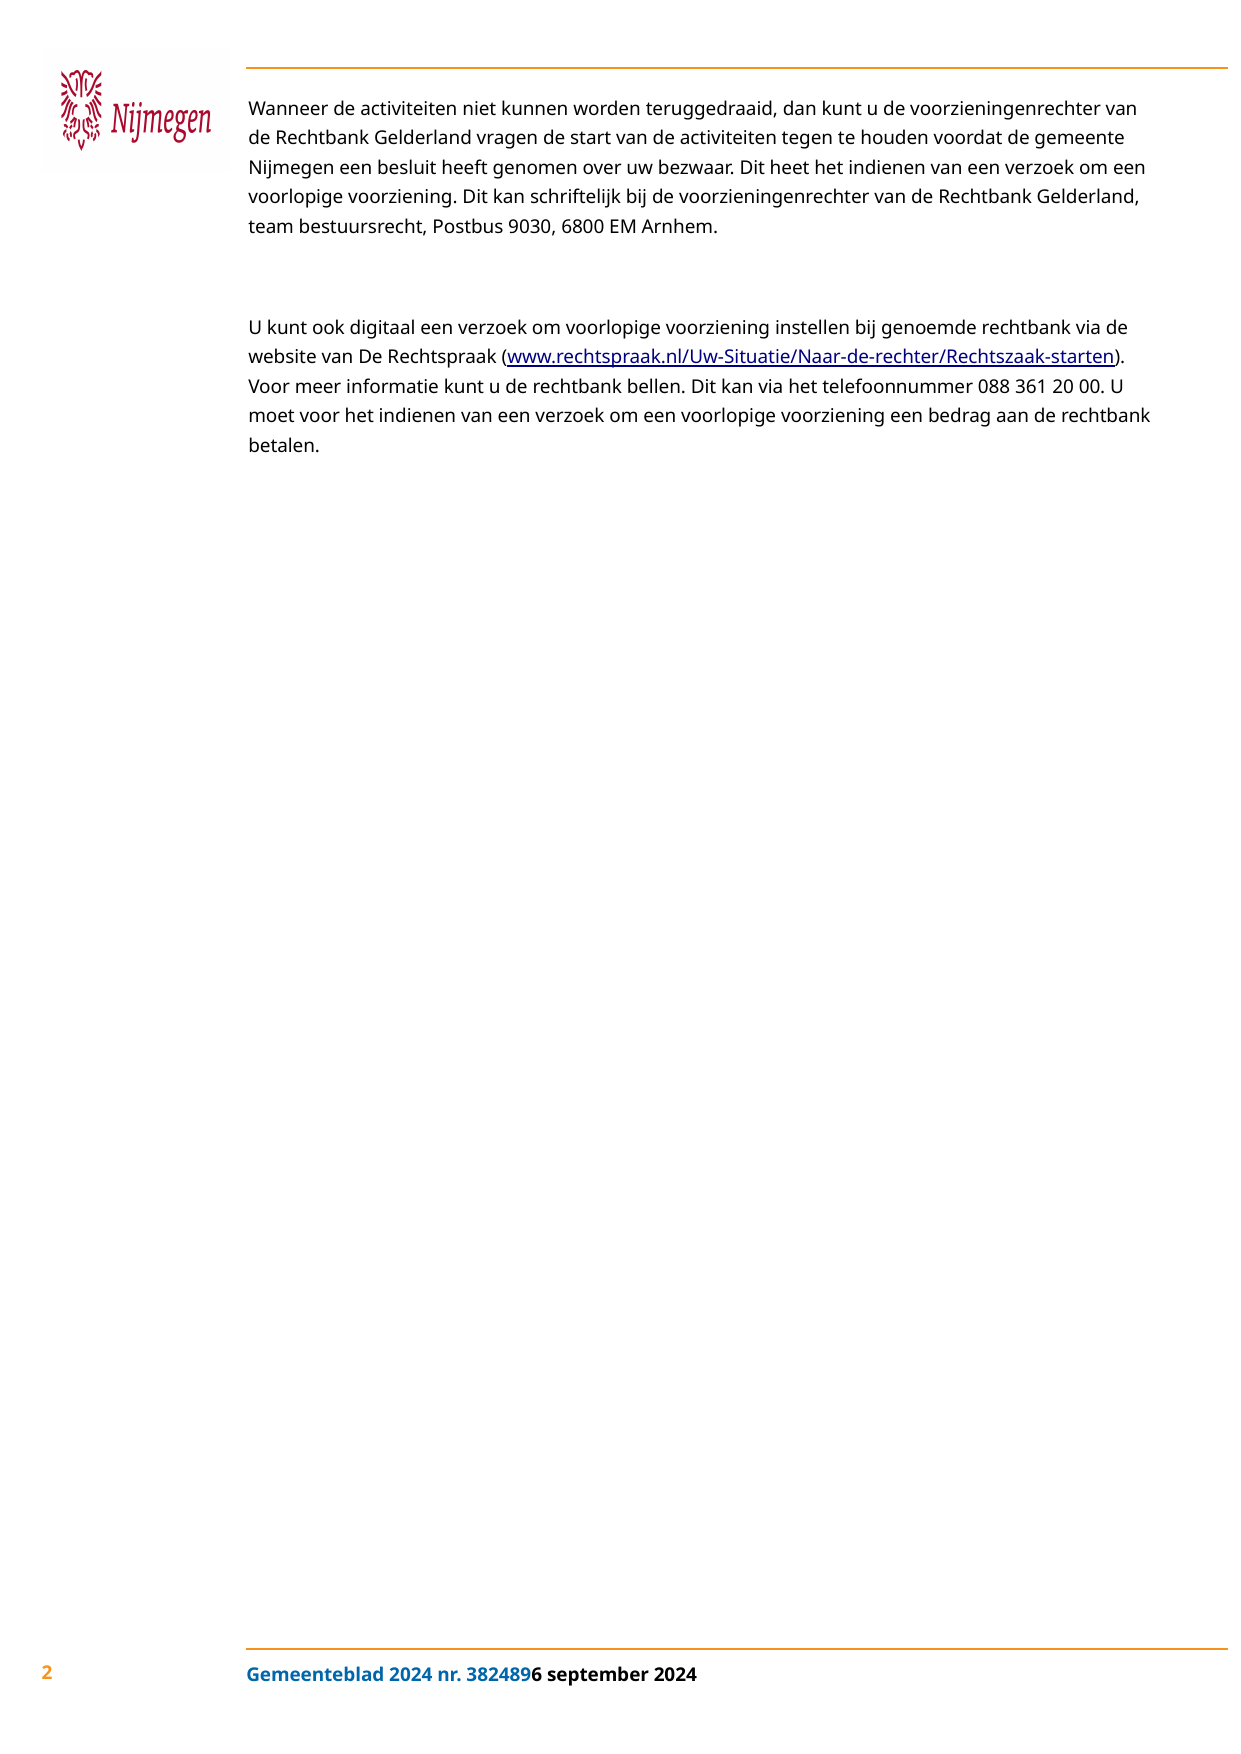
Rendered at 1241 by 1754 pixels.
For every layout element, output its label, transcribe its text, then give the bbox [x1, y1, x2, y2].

text U kunt ook digitaal een verzoek om voorlopige voorziening instellen bij genoemde rechtbank via de website van De Rechtspraak (www.rechtspraak.nl/Uw-Situatie/Naar-de-rechter/Rechtszaak-starten). Voor meer informatie kunt u de rechtbank bellen. Dit kan via het telefoonnummer 088 361 20 00. U moet voor het indienen van een verzoek om een voorlopige voorziening een bedrag aan de rechtbank betalen. [248, 314, 1152, 458]
text Wanneer de activiteiten niet kunnen worden teruggedraaid, dan kunt u de voorzieningenrechter van de Rechtbank Gelderland vragen de start van de activiteiten tegen te houden voordat de gemeente Nijmegen een besluit heeft genomen over uw bezwaar. Dit heet het indienen van een verzoek om een voorlopige voorziening. Dit kan schriftelijk bij de voorzieningenrechter van de Rechtbank Gelderland, team bestuursrecht, Postbus 9030, 6800 EM Arnhem. [248, 95, 1152, 239]
picture [41, 47, 231, 172]
